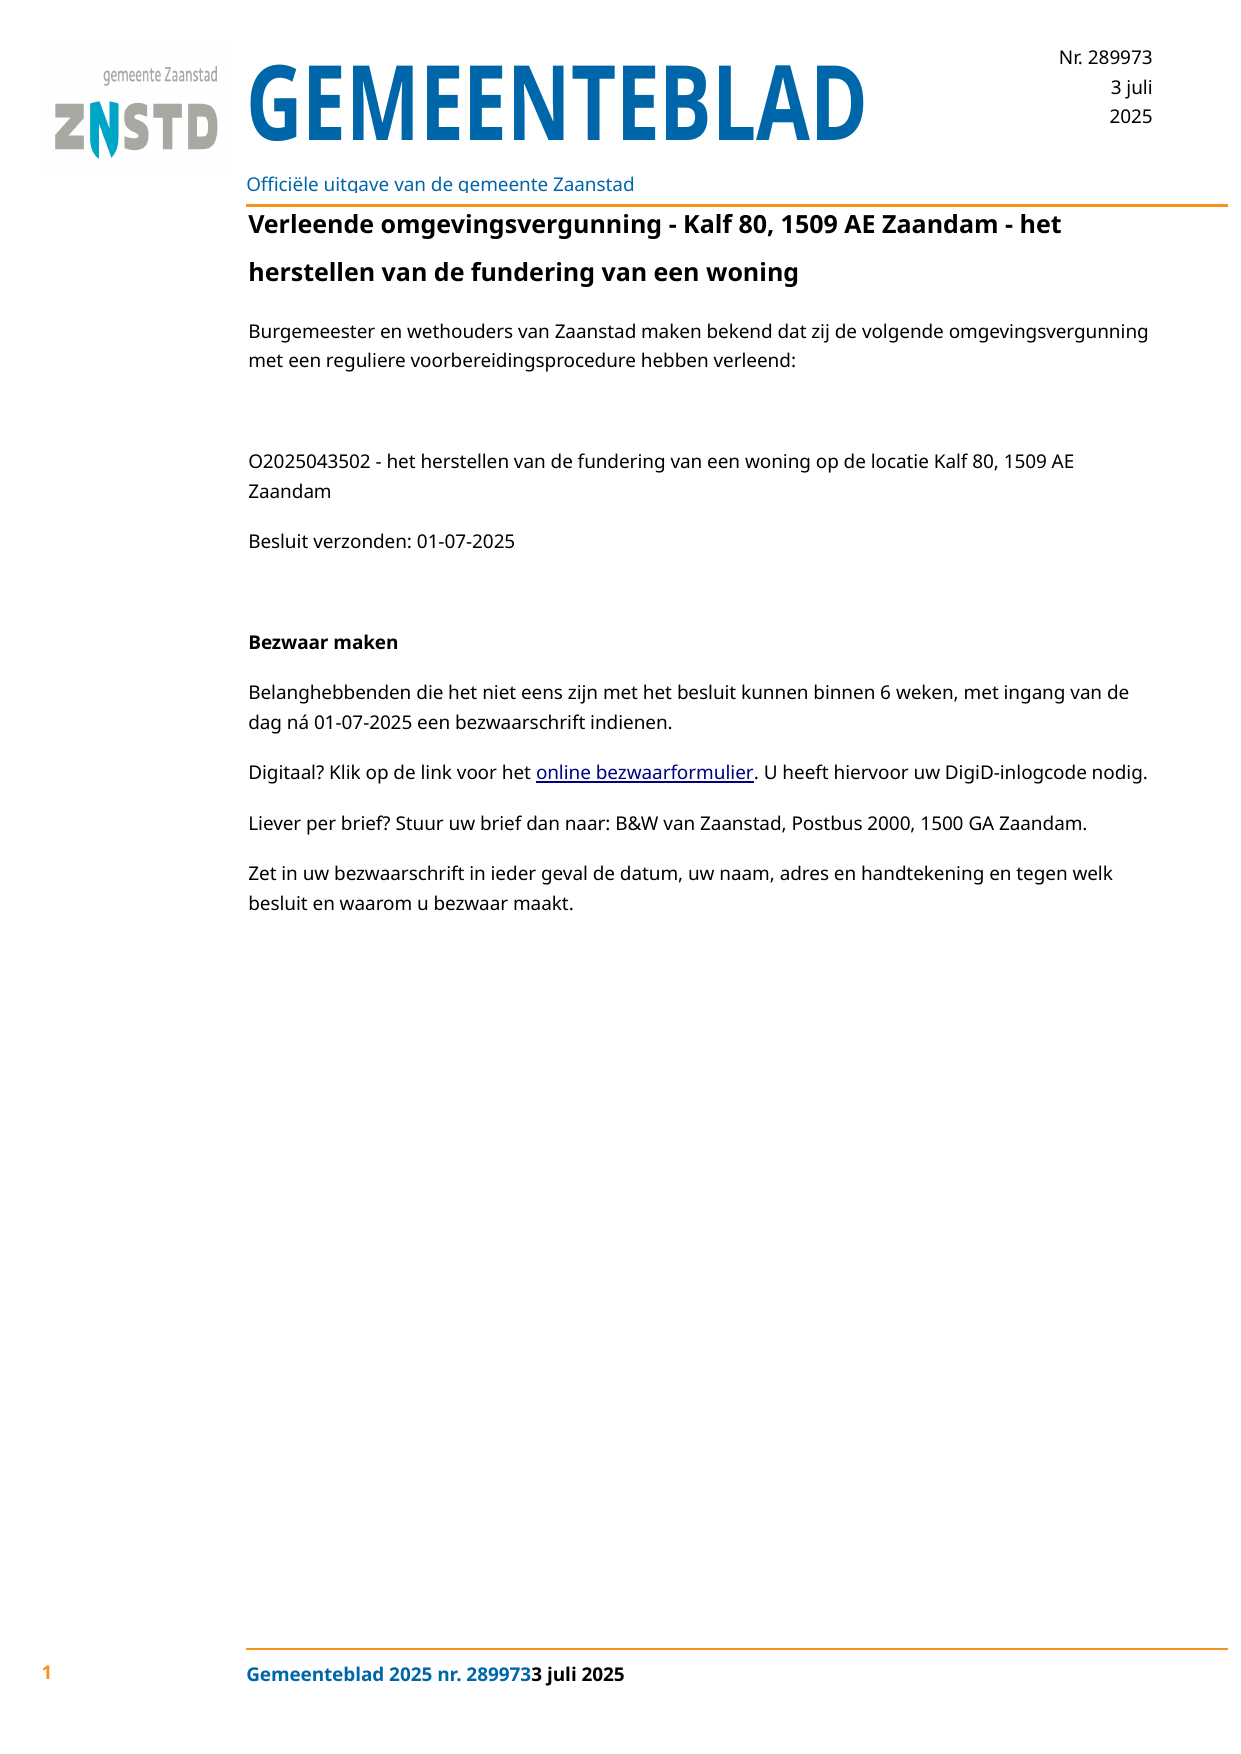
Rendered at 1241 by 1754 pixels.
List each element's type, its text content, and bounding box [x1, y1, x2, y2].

text Digitaal? Klik op de link voor het online bezwaarformulier. U heeft hiervoor uw DigiD-inlogcode nodig. [248, 759, 1152, 785]
text Belanghebbenden die het niet eens zijn met het besluit kunnen binnen 6 weken, met ingang van de dag ná 01-07-2025 een bezwaarschrift indienen. [248, 679, 1152, 735]
text O2025043502 - het herstellen van de fundering van een woning op de locatie Kalf 80, 1509 AE Zaandam [248, 448, 1152, 504]
text Besluit verzonden: 01-07-2025 [248, 528, 1152, 554]
picture [41, 47, 231, 172]
text Burgemeester en wethouders van Zaanstad maken bekend dat zij de volgende omgevingsvergunning met een reguliere voorbereidingsprocedure hebben verleend: [248, 318, 1152, 373]
text Liever per brief? Stuur uw brief dan naar: B&W van Zaanstad, Postbus 2000, 1500 GA Zaandam. [248, 810, 1152, 836]
text Bezwaar maken [248, 629, 1152, 655]
text Zet in uw bezwaarschrift in ieder geval de datum, uw naam, adres en handtekening en tegen welk besluit en waarom u bezwaar maakt. [248, 860, 1152, 916]
text Verleende omgevingsvergunning - Kalf 80, 1509 AE Zaandam - het herstellen van de fundering van een woning [248, 207, 1152, 288]
